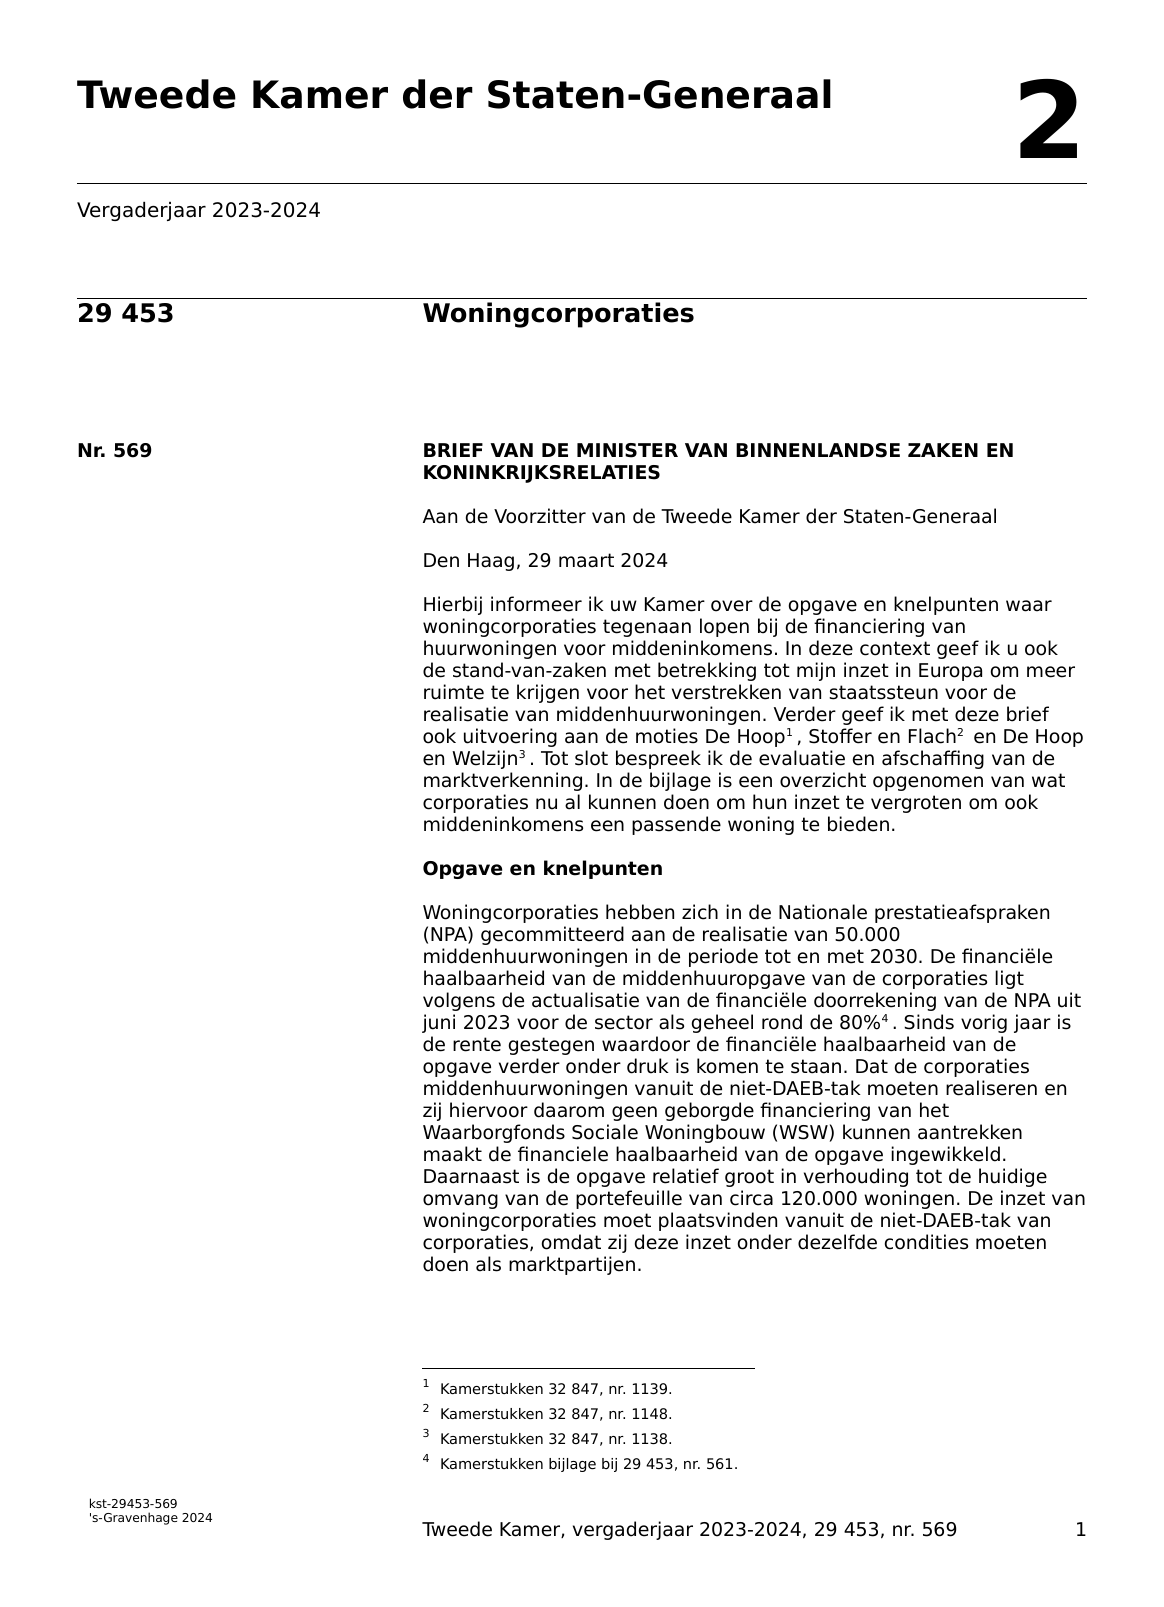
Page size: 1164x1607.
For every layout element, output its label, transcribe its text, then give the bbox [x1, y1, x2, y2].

subtitle Nr. 569 BRIEF VAN DE MINISTER VAN BINNENLANDSE ZAKEN EN KONINKRIJKSRELATIES [77, 440, 1087, 484]
text Hierbij informeer ik uw Kamer over de opgave en knelpunten waar woningcorporaties tegenaan lopen bij de financiering van huurwoningen voor middeninkomens. In deze context geef ik u ook de stand-van-zaken met betrekking tot mijn inzet in Europa om meer ruimte te krijgen voor het verstrekken van staatssteun voor de realisatie van middenhuurwoningen. Verder geef ik met deze brief ook uitvoering aan de moties De Hoop, Stoffer en Flach en De Hoop en Welzijn. Tot slot bespreek ik de evaluatie en afschaffing van de marktverkenning. In de bijlage is een overzicht opgenomen van wat corporaties nu al kunnen doen om hun inzet te vergroten om ook middeninkomens een passende woning te bieden. [422, 594, 1087, 836]
subtitle 29 453 Woningcorporaties [77, 299, 1087, 329]
text 's-Gravenhage 2024 [88, 1511, 323, 1525]
text kst-29453-569 [88, 1497, 323, 1511]
table_header Tweede Kamer der Staten-Generaal [77, 59, 886, 183]
text Den Haag, 29 maart 2024 [422, 550, 1087, 572]
text Kamerstukken 32 847, nr. 1148. [422, 1402, 1087, 1424]
subtitle Opgave en knelpunten [422, 858, 1087, 880]
text Kamerstukken 32 847, nr. 1139. [422, 1377, 1087, 1399]
table_cell Vergaderjaar 2023-2024 [77, 184, 1087, 298]
text Aan de Voorzitter van de Tweede Kamer der Staten-Generaal [422, 506, 1087, 528]
text Kamerstukken 32 847, nr. 1138. [422, 1427, 1087, 1449]
text Woningcorporaties hebben zich in de Nationale prestatieafspraken (NPA) gecommitteerd aan de realisatie van 50.000 middenhuurwoningen in de periode tot en met 2030. De financiële haalbaarheid van de middenhuuropgave van de corporaties ligt volgens de actualisatie van de financiële doorrekening van de NPA uit juni 2023 voor de sector als geheel rond de 80%. Sinds vorig jaar is de rente gestegen waardoor de financiële haalbaarheid van de opgave verder onder druk is komen te staan. Dat de corporaties middenhuurwoningen vanuit de niet-DAEB-tak moeten realiseren en zij hiervoor daarom geen geborgde financiering van het Waarborgfonds Sociale Woningbouw (WSW) kunnen aantrekken maakt de financiele haalbaarheid van de opgave ingewikkeld. Daarnaast is de opgave relatief groot in verhouding tot de huidige omvang van de portefeuille van circa 120.000 woningen. De inzet van woningcorporaties moet plaatsvinden vanuit de niet-DAEB-tak van corporaties, omdat zij deze inzet onder dezelfde condities moeten doen als marktpartijen. [422, 902, 1087, 1276]
table_header 2 [886, 59, 1087, 183]
text Kamerstukken bijlage bij 29 453, nr. 561. [422, 1452, 1087, 1474]
